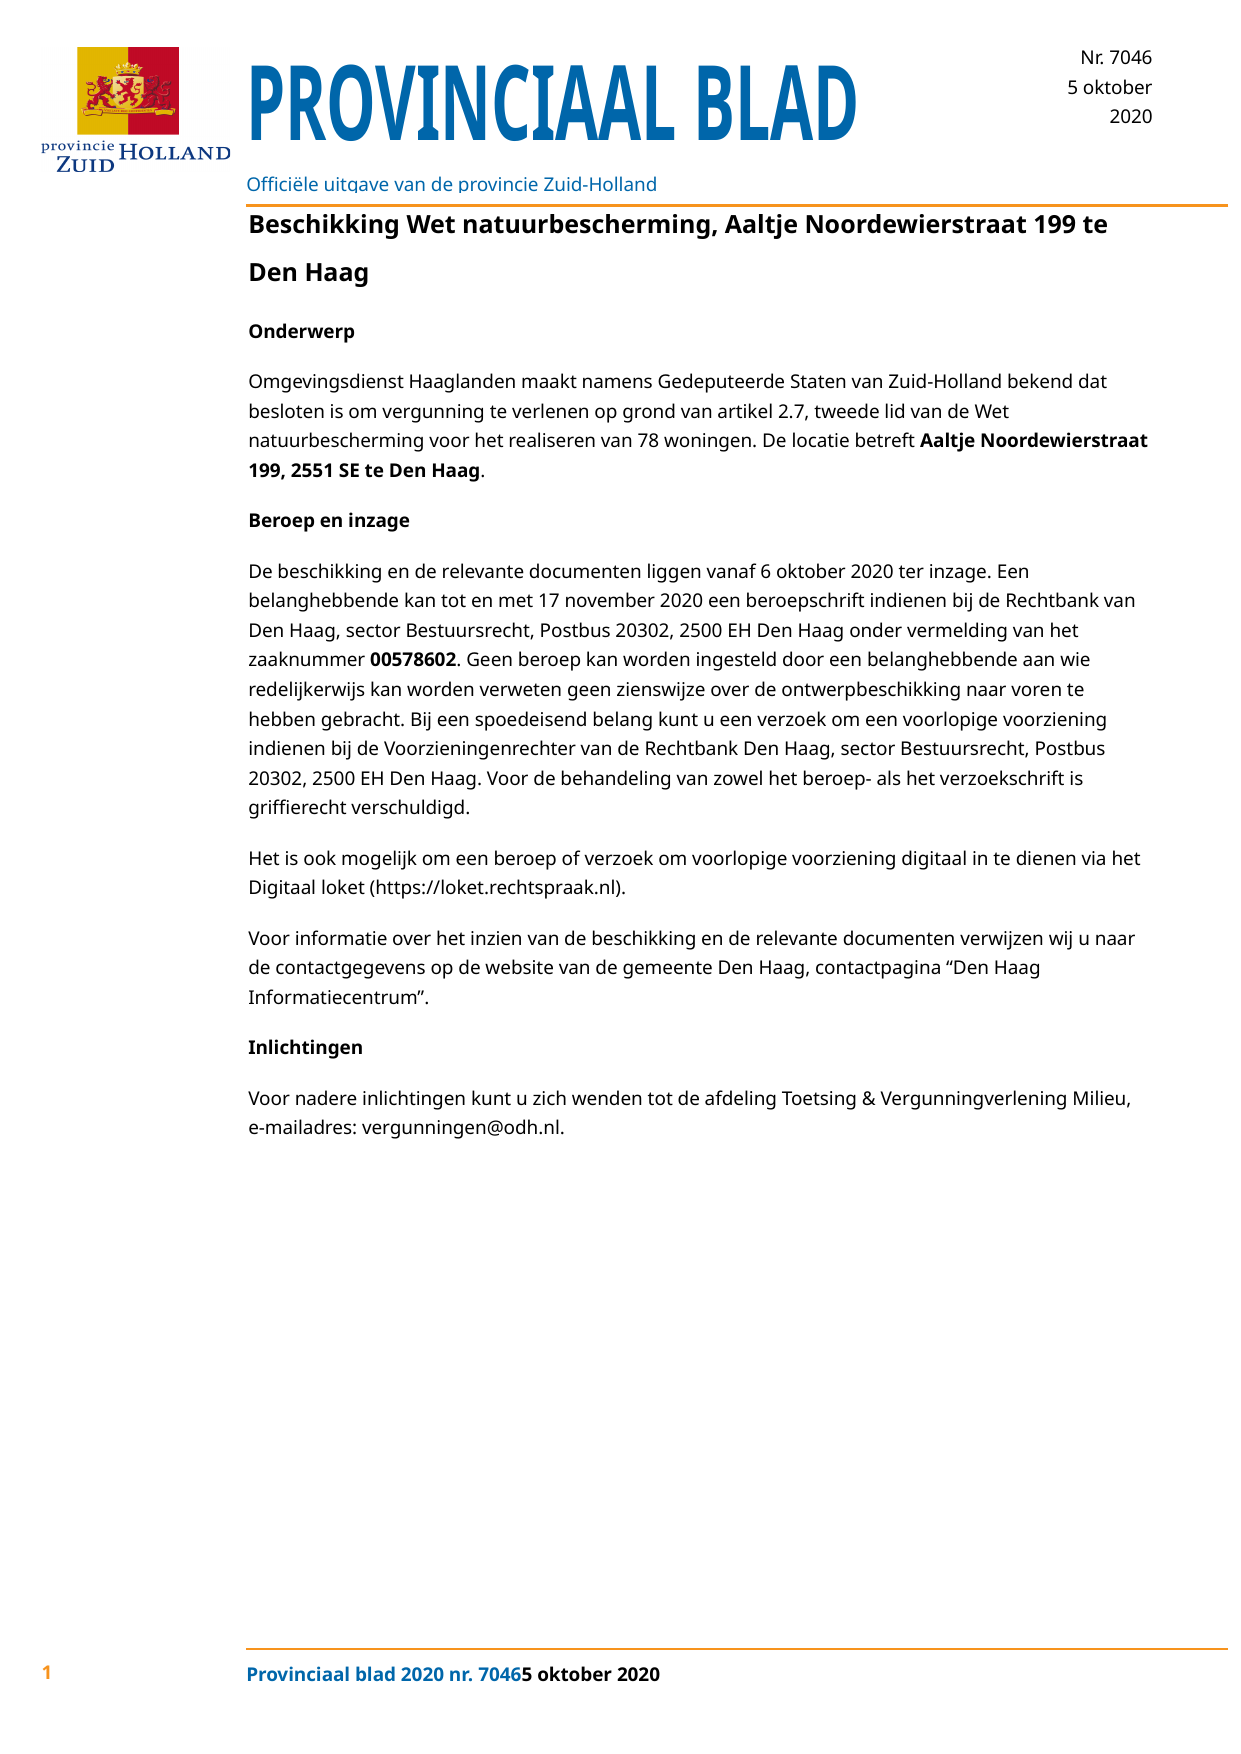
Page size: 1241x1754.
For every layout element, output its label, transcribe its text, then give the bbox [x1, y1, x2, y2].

text Voor informatie over het inzien van de beschikking en de relevante documenten verwijzen wij u naar de contactgegevens op de website van de gemeente Den Haag, contactpagina “Den Haag Informatiecentrum”. [248, 925, 1152, 1010]
text Het is ook mogelijk om een beroep of verzoek om voorlopige voorziening digitaal in te dienen via het Digitaal loket (https://loket.rechtspraak.nl). [248, 845, 1152, 900]
text Omgevingsdienst Haaglanden maakt namens Gedeputeerde Staten van Zuid-Holland bekend dat besloten is om vergunning te verlenen op grond van artikel 2.7, tweede lid van de Wet natuurbescherming voor het realiseren van 78 woningen. De locatie betreft Aaltje Noordewierstraat 199, 2551 SE te Den Haag. [248, 368, 1152, 483]
text Onderwerp [248, 318, 1152, 344]
picture [41, 47, 231, 172]
text Inlichtingen [248, 1034, 1152, 1060]
text Beschikking Wet natuurbescherming, Aaltje Noordewierstraat 199 te Den Haag [248, 207, 1152, 288]
text Beroep en inzage [248, 507, 1152, 533]
text Voor nadere inlichtingen kunt u zich wenden tot de afdeling Toetsing & Vergunningverlening Milieu, e-mailadres: vergunningen@odh.nl. [248, 1085, 1152, 1140]
text De beschikking en de relevante documenten liggen vanaf 6 oktober 2020 ter inzage. Een belanghebbende kan tot en met 17 november 2020 een beroepschrift indienen bij de Rechtbank van Den Haag, sector Bestuursrecht, Postbus 20302, 2500 EH Den Haag onder vermelding van het zaaknummer 00578602. Geen beroep kan worden ingesteld door een belanghebbende aan wie redelijkerwijs kan worden verweten geen zienswijze over de ontwerpbeschikking naar voren te hebben gebracht. Bij een spoedeisend belang kunt u een verzoek om een voorlopige voorziening indienen bij de Voorzieningenrechter van de Rechtbank Den Haag, sector Bestuursrecht, Postbus 20302, 2500 EH Den Haag. Voor de behandeling van zowel het beroep- als het verzoekschrift is griffierecht verschuldigd. [248, 558, 1152, 820]
